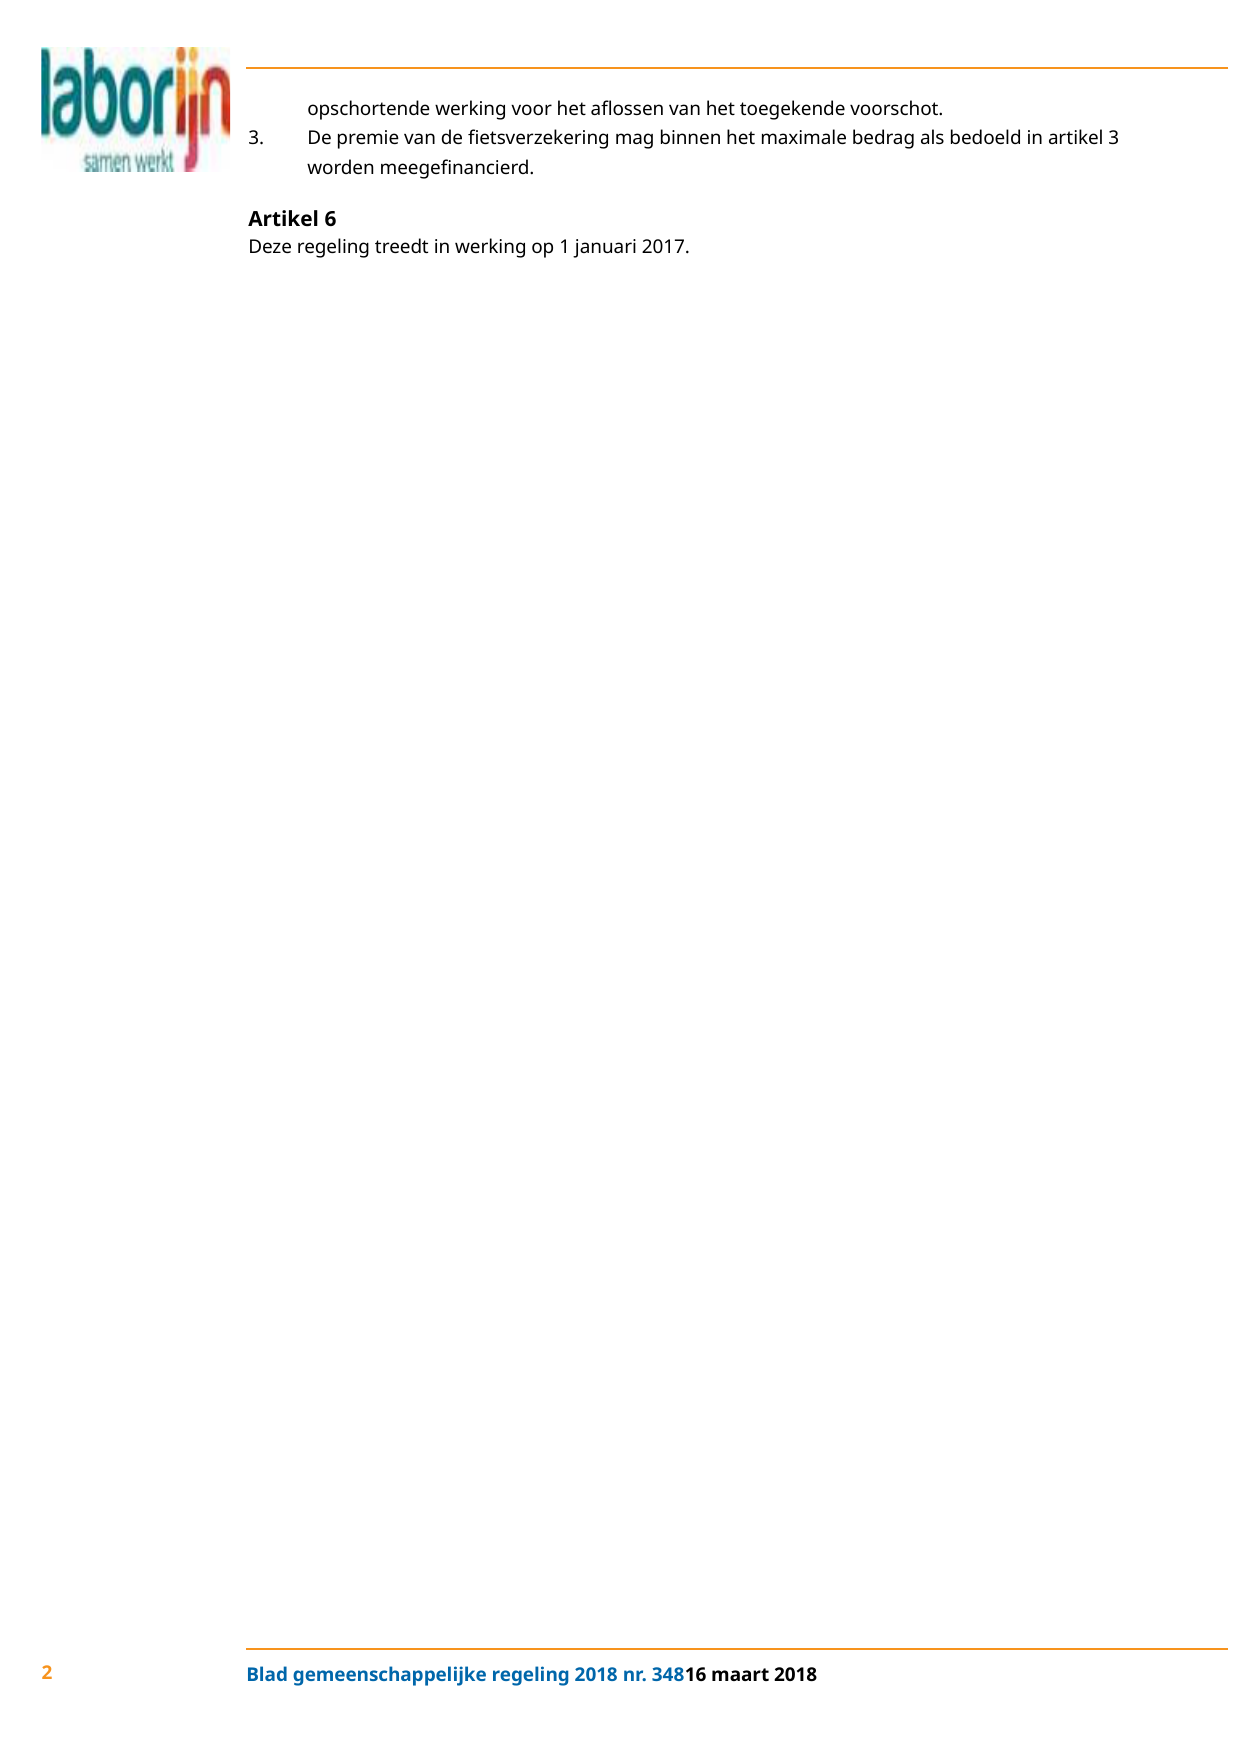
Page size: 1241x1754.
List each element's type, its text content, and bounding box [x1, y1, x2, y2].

text Deze regeling treedt in werking op 1 januari 2017. [248, 233, 1152, 258]
picture [41, 47, 231, 172]
text Artikel 6 [248, 204, 1152, 233]
list De premie van de fietsverzekering mag binnen het maximale bedrag als bedoeld in artikel 3 worden meegefinancierd. [248, 124, 1152, 180]
list opschortende werking voor het aflossen van het toegekende voorschot. [248, 95, 1152, 121]
